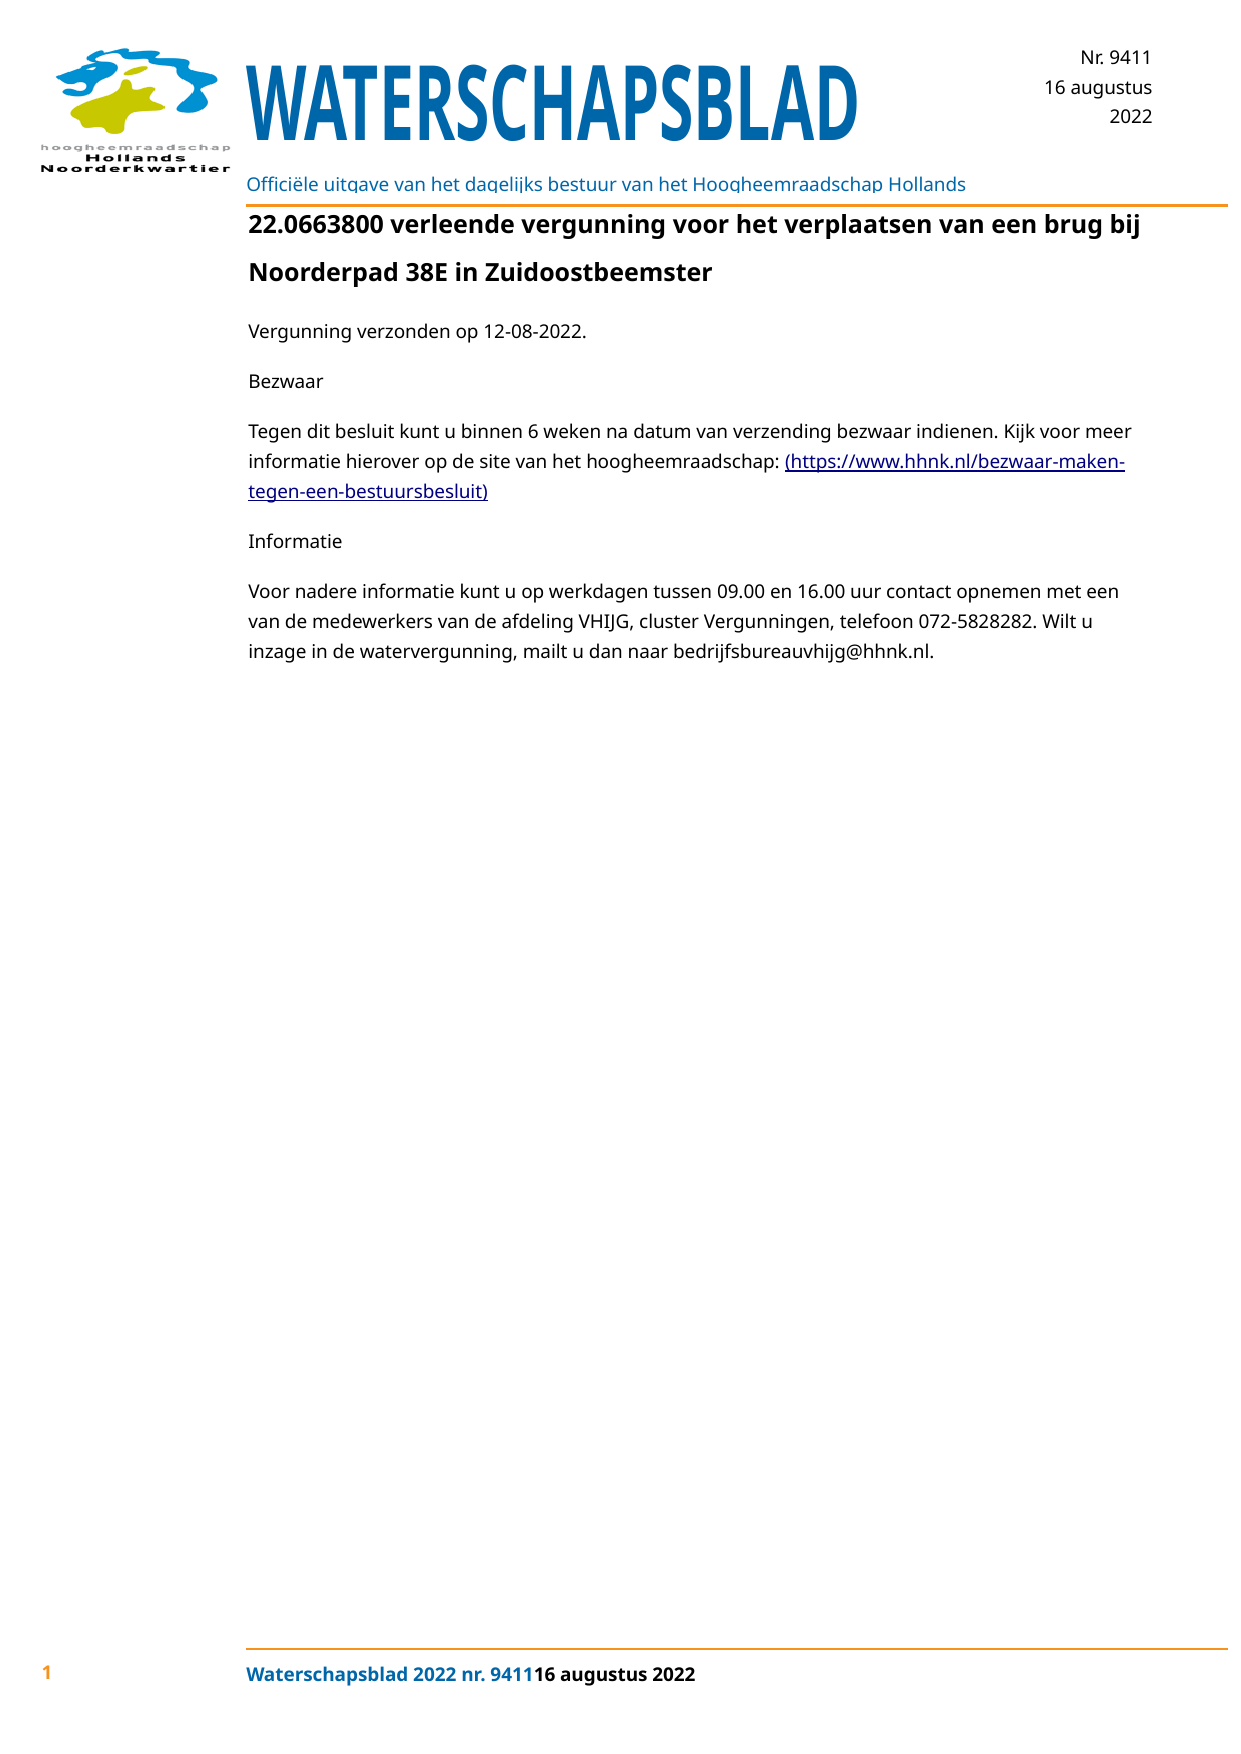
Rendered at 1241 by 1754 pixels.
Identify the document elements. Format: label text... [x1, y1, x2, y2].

text Informatie [248, 528, 1152, 554]
picture [41, 47, 231, 172]
text Voor nadere informatie kunt u op werkdagen tussen 09.00 en 16.00 uur contact opnemen met een van de medewerkers van de afdeling VHIJG, cluster Vergunningen, telefoon 072-5828282. Wilt u inzage in de watervergunning, mailt u dan naar bedrijfsbureauvhijg@hhnk.nl. [248, 579, 1152, 664]
text Vergunning verzonden op 12-08-2022. [248, 318, 1152, 344]
text Bezwaar [248, 368, 1152, 394]
text 22.0663800 verleende vergunning voor het verplaatsen van een brug bij Noorderpad 38E in Zuidoostbeemster [248, 207, 1152, 288]
text Tegen dit besluit kunt u binnen 6 weken na datum van verzending bezwaar indienen. Kijk voor meer informatie hierover op de site van het hoogheemraadschap: (https://www.hhnk.nl/bezwaar-maken-tegen-een-bestuursbesluit) [248, 419, 1152, 504]
